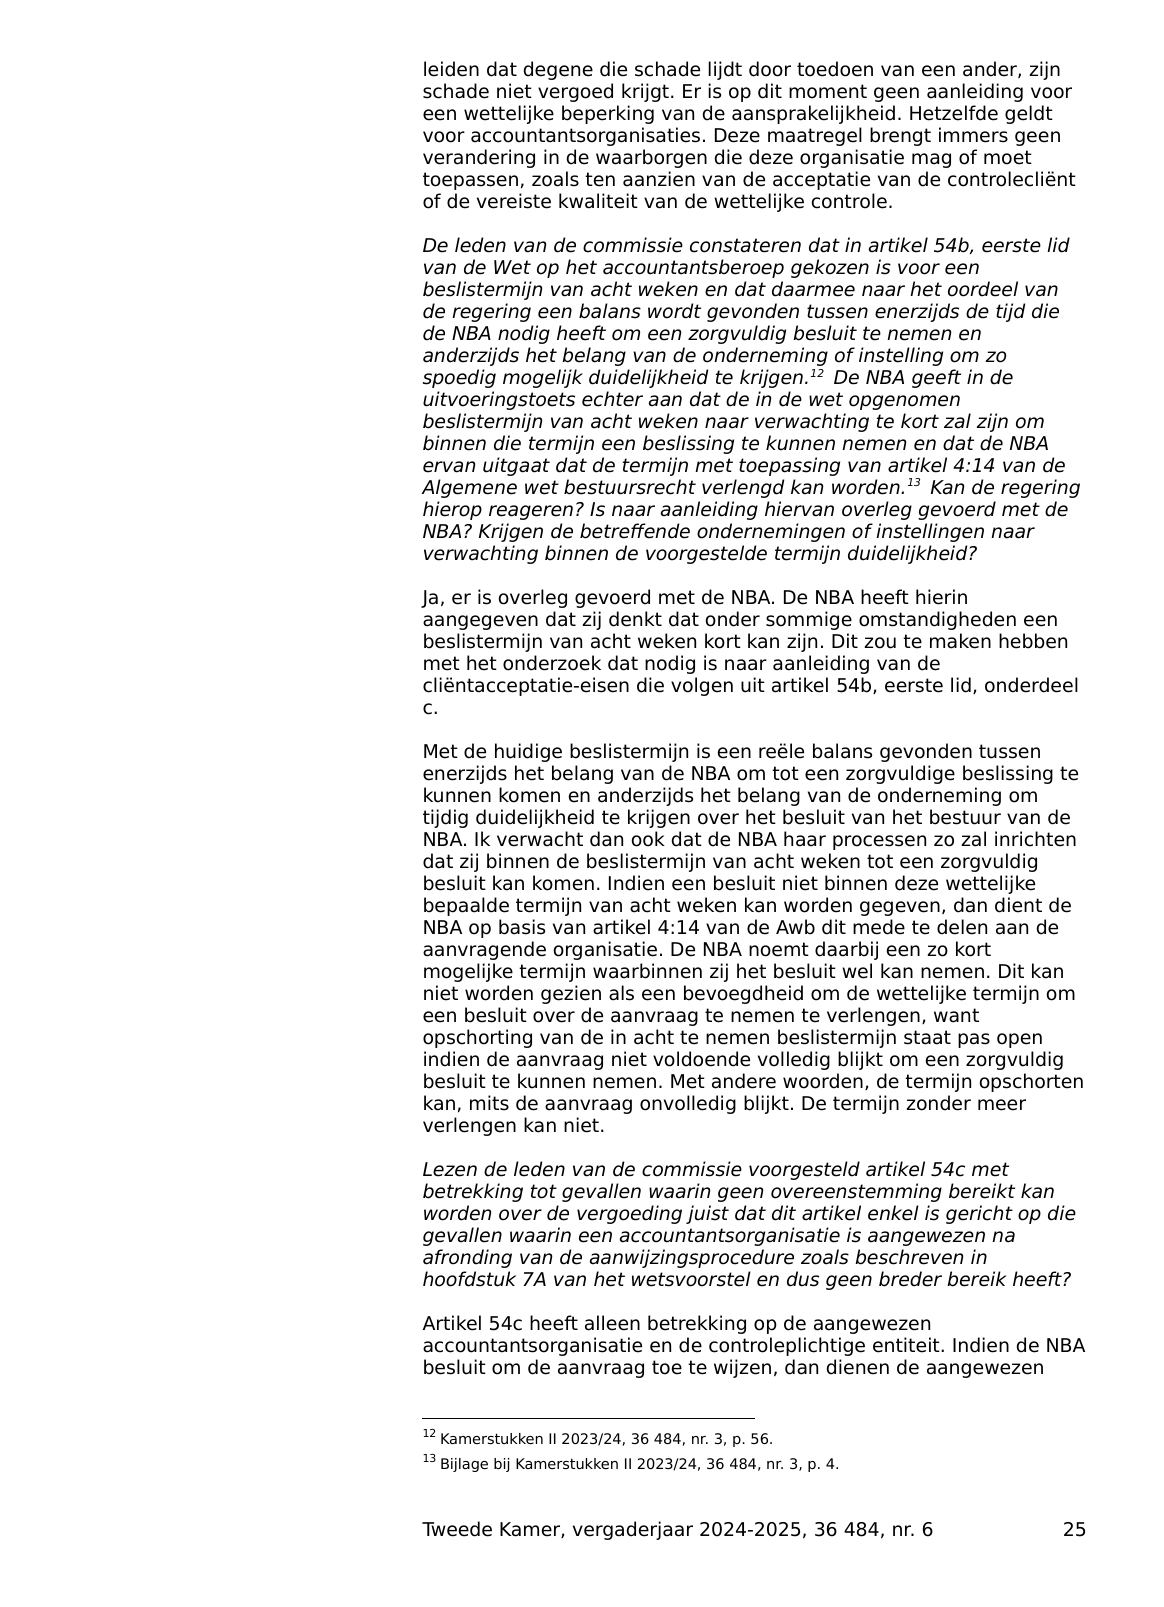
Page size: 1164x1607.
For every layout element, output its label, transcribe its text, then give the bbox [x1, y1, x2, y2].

text Bijlage bij Kamerstukken II 2023/24, 36 484, nr. 3, p. 4. [422, 1452, 1087, 1474]
text Artikel 54c heeft alleen betrekking op de aangewezen accountantsorganisatie en de controleplichtige entiteit. Indien de NBA besluit om de aanvraag toe te wijzen, dan dienen de aangewezen [422, 1313, 1087, 1379]
text De leden van de commissie constateren dat in artikel 54b, eerste lid van de Wet op het accountantsberoep gekozen is voor een beslistermijn van acht weken en dat daarmee naar het oordeel van de regering een balans wordt gevonden tussen enerzijds de tijd die de NBA nodig heeft om een zorgvuldig besluit te nemen en anderzijds het belang van de onderneming of instelling om zo spoedig mogelijk duidelijkheid te krijgen. De NBA geeft in de uitvoeringstoets echter aan dat de in de wet opgenomen beslistermijn van acht weken naar verwachting te kort zal zijn om binnen die termijn een beslissing te kunnen nemen en dat de NBA ervan uitgaat dat de termijn met toepassing van artikel 4:14 van de Algemene wet bestuursrecht verlengd kan worden. Kan de regering hierop reageren? Is naar aanleiding hiervan overleg gevoerd met de NBA? Krijgen de betreffende ondernemingen of instellingen naar verwachting binnen de voorgestelde termijn duidelijkheid? [422, 235, 1087, 565]
text Ja, er is overleg gevoerd met de NBA. De NBA heeft hierin aangegeven dat zij denkt dat onder sommige omstandigheden een beslistermijn van acht weken kort kan zijn. Dit zou te maken hebben met het onderzoek dat nodig is naar aanleiding van de cliëntacceptatie-eisen die volgen uit artikel 54b, eerste lid, onderdeel c. [422, 587, 1087, 719]
text Kamerstukken II 2023/24, 36 484, nr. 3, p. 56. [422, 1427, 1087, 1449]
text Lezen de leden van de commissie voorgesteld artikel 54c met betrekking tot gevallen waarin geen overeenstemming bereikt kan worden over de vergoeding juist dat dit artikel enkel is gericht op die gevallen waarin een accountantsorganisatie is aangewezen na afronding van de aanwijzingsprocedure zoals beschreven in hoofdstuk 7A van het wetsvoorstel en dus geen breder bereik heeft? [422, 1159, 1087, 1291]
text leiden dat degene die schade lijdt door toedoen van een ander, zijn schade niet vergoed krijgt. Er is op dit moment geen aanleiding voor een wettelijke beperking van de aansprakelijkheid. Hetzelfde geldt voor accountantsorganisaties. Deze maatregel brengt immers geen verandering in de waarborgen die deze organisatie mag of moet toepassen, zoals ten aanzien van de acceptatie van de controlecliënt of de vereiste kwaliteit van de wettelijke controle. [422, 59, 1087, 213]
text Met de huidige beslistermijn is een reële balans gevonden tussen enerzijds het belang van de NBA om tot een zorgvuldige beslissing te kunnen komen en anderzijds het belang van de onderneming om tijdig duidelijkheid te krijgen over het besluit van het bestuur van de NBA. Ik verwacht dan ook dat de NBA haar processen zo zal inrichten dat zij binnen de beslistermijn van acht weken tot een zorgvuldig besluit kan komen. Indien een besluit niet binnen deze wettelijke bepaalde termijn van acht weken kan worden gegeven, dan dient de NBA op basis van artikel 4:14 van de Awb dit mede te delen aan de aanvragende organisatie. De NBA noemt daarbij een zo kort mogelijke termijn waarbinnen zij het besluit wel kan nemen. Dit kan niet worden gezien als een bevoegdheid om de wettelijke termijn om een besluit over de aanvraag te nemen te verlengen, want opschorting van de in acht te nemen beslistermijn staat pas open indien de aanvraag niet voldoende volledig blijkt om een zorgvuldig besluit te kunnen nemen. Met andere woorden, de termijn opschorten kan, mits de aanvraag onvolledig blijkt. De termijn zonder meer verlengen kan niet. [422, 741, 1087, 1137]
